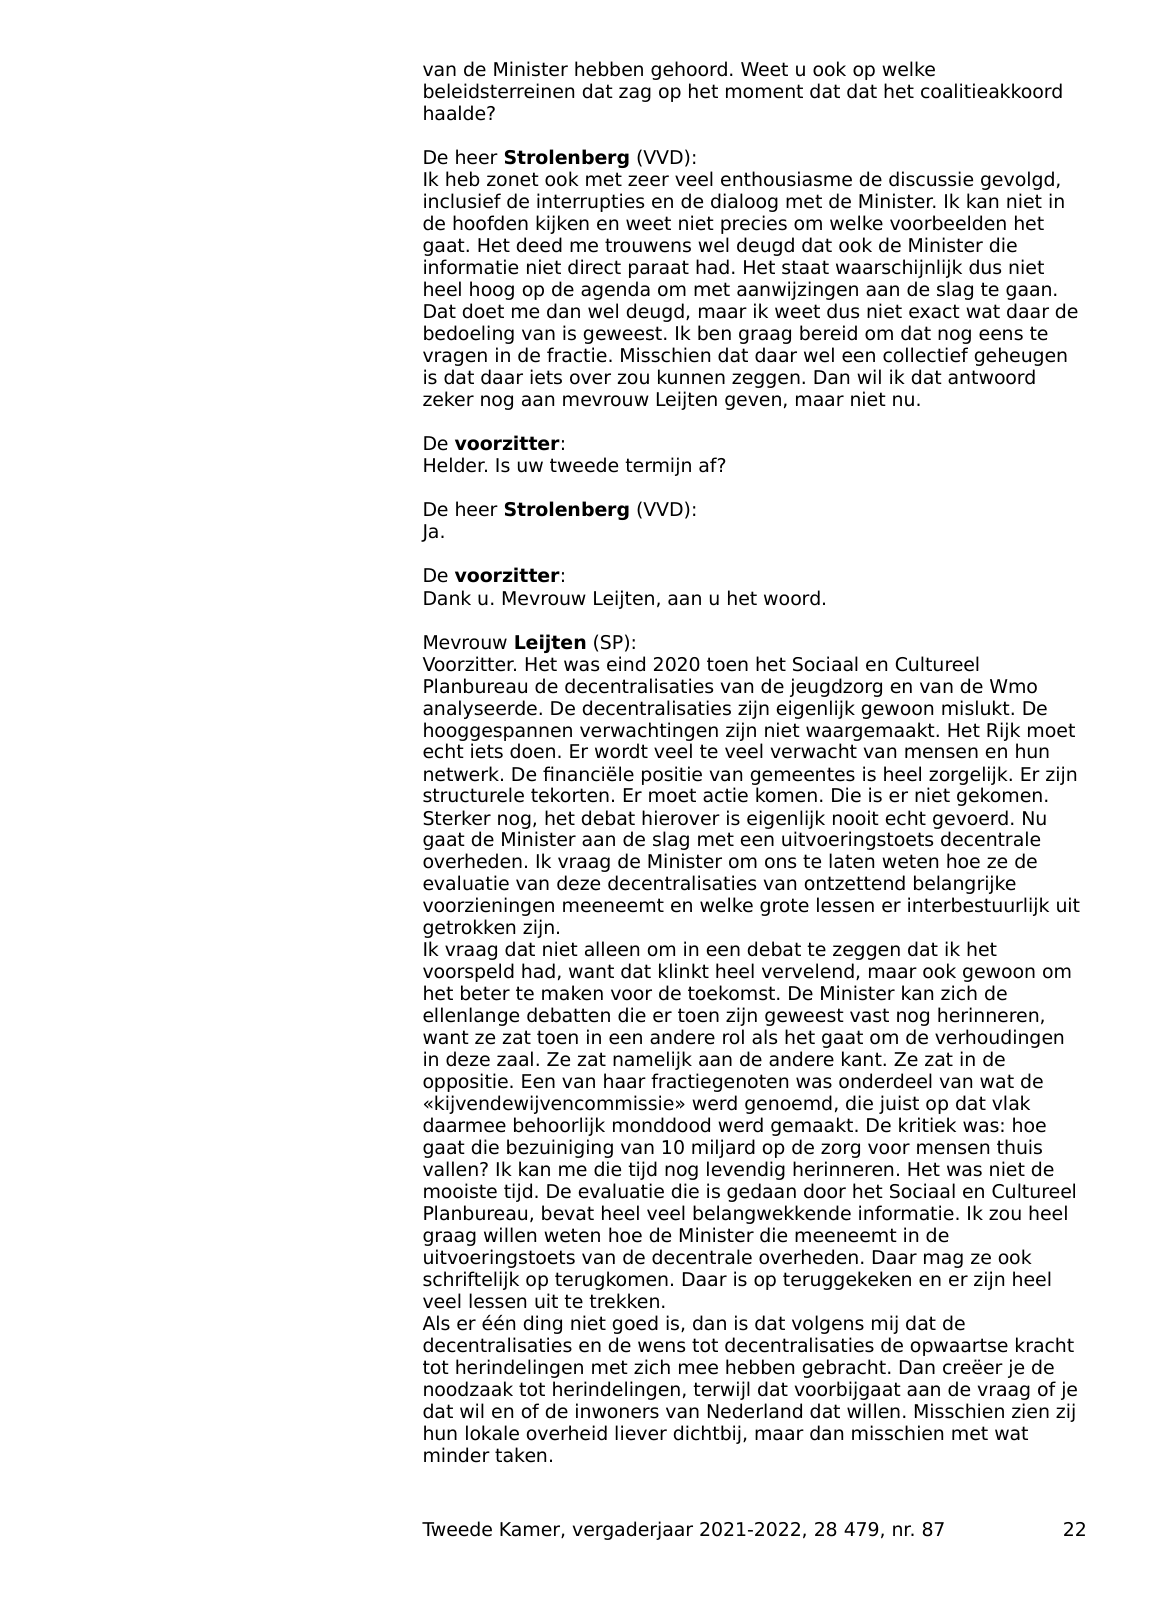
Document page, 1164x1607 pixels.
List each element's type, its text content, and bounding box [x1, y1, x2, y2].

text Dank u. Mevrouw Leijten, aan u het woord. [422, 587, 1087, 609]
text van de Minister hebben gehoord. Weet u ook op welke beleidsterreinen dat zag op het moment dat dat het coalitieakkoord haalde? [422, 59, 1087, 125]
text De heer Strolenberg (VVD): [422, 147, 1087, 169]
text Ja. [422, 521, 1087, 543]
text Voorzitter. Het was eind 2020 toen het Sociaal en Cultureel Planbureau de decentralisaties van de jeugdzorg en van de Wmo analyseerde. De decentralisaties zijn eigenlijk gewoon mislukt. De hooggespannen verwachtingen zijn niet waargemaakt. Het Rijk moet echt iets doen. Er wordt veel te veel verwacht van mensen en hun netwerk. De financiële positie van gemeentes is heel zorgelijk. Er zijn structurele tekorten. Er moet actie komen. Die is er niet gekomen. Sterker nog, het debat hierover is eigenlijk nooit echt gevoerd. Nu gaat de Minister aan de slag met een uitvoeringstoets decentrale overheden. Ik vraag de Minister om ons te laten weten hoe ze de evaluatie van deze decentralisaties van ontzettend belangrijke voorzieningen meeneemt en welke grote lessen er interbestuurlijk uit getrokken zijn. [422, 653, 1087, 939]
text Helder. Is uw tweede termijn af? [422, 455, 1087, 477]
text De voorzitter: [422, 433, 1087, 455]
text Ik heb zonet ook met zeer veel enthousiasme de discussie gevolgd, inclusief de interrupties en de dialoog met de Minister. Ik kan niet in de hoofden kijken en weet niet precies om welke voorbeelden het gaat. Het deed me trouwens wel deugd dat ook de Minister die informatie niet direct paraat had. Het staat waarschijnlijk dus niet heel hoog op de agenda om met aanwijzingen aan de slag te gaan. Dat doet me dan wel deugd, maar ik weet dus niet exact wat daar de bedoeling van is geweest. Ik ben graag bereid om dat nog eens te vragen in de fractie. Misschien dat daar wel een collectief geheugen is dat daar iets over zou kunnen zeggen. Dan wil ik dat antwoord zeker nog aan mevrouw Leijten geven, maar niet nu. [422, 169, 1087, 411]
text De heer Strolenberg (VVD): [422, 499, 1087, 521]
text De voorzitter: [422, 565, 1087, 587]
text Als er één ding niet goed is, dan is dat volgens mij dat de decentralisaties en de wens tot decentralisaties de opwaartse kracht tot herindelingen met zich mee hebben gebracht. Dan creëer je de noodzaak tot herindelingen, terwijl dat voorbijgaat aan de vraag of je dat wil en of de inwoners van Nederland dat willen. Misschien zien zij hun lokale overheid liever dichtbij, maar dan misschien met wat minder taken. [422, 1313, 1087, 1467]
text Ik vraag dat niet alleen om in een debat te zeggen dat ik het voorspeld had, want dat klinkt heel vervelend, maar ook gewoon om het beter te maken voor de toekomst. De Minister kan zich de ellenlange debatten die er toen zijn geweest vast nog herinneren, want ze zat toen in een andere rol als het gaat om de verhoudingen in deze zaal. Ze zat namelijk aan de andere kant. Ze zat in de oppositie. Een van haar fractiegenoten was onderdeel van wat de «kijvendewijvencommissie» werd genoemd, die juist op dat vlak daarmee behoorlijk monddood werd gemaakt. De kritiek was: hoe gaat die bezuiniging van 10 miljard op de zorg voor mensen thuis vallen? Ik kan me die tijd nog levendig herinneren. Het was niet de mooiste tijd. De evaluatie die is gedaan door het Sociaal en Cultureel Planbureau, bevat heel veel belangwekkende informatie. Ik zou heel graag willen weten hoe de Minister die meeneemt in de uitvoeringstoets van de decentrale overheden. Daar mag ze ook schriftelijk op terugkomen. Daar is op teruggekeken en er zijn heel veel lessen uit te trekken. [422, 939, 1087, 1313]
text Mevrouw Leijten (SP): [422, 632, 1087, 653]
